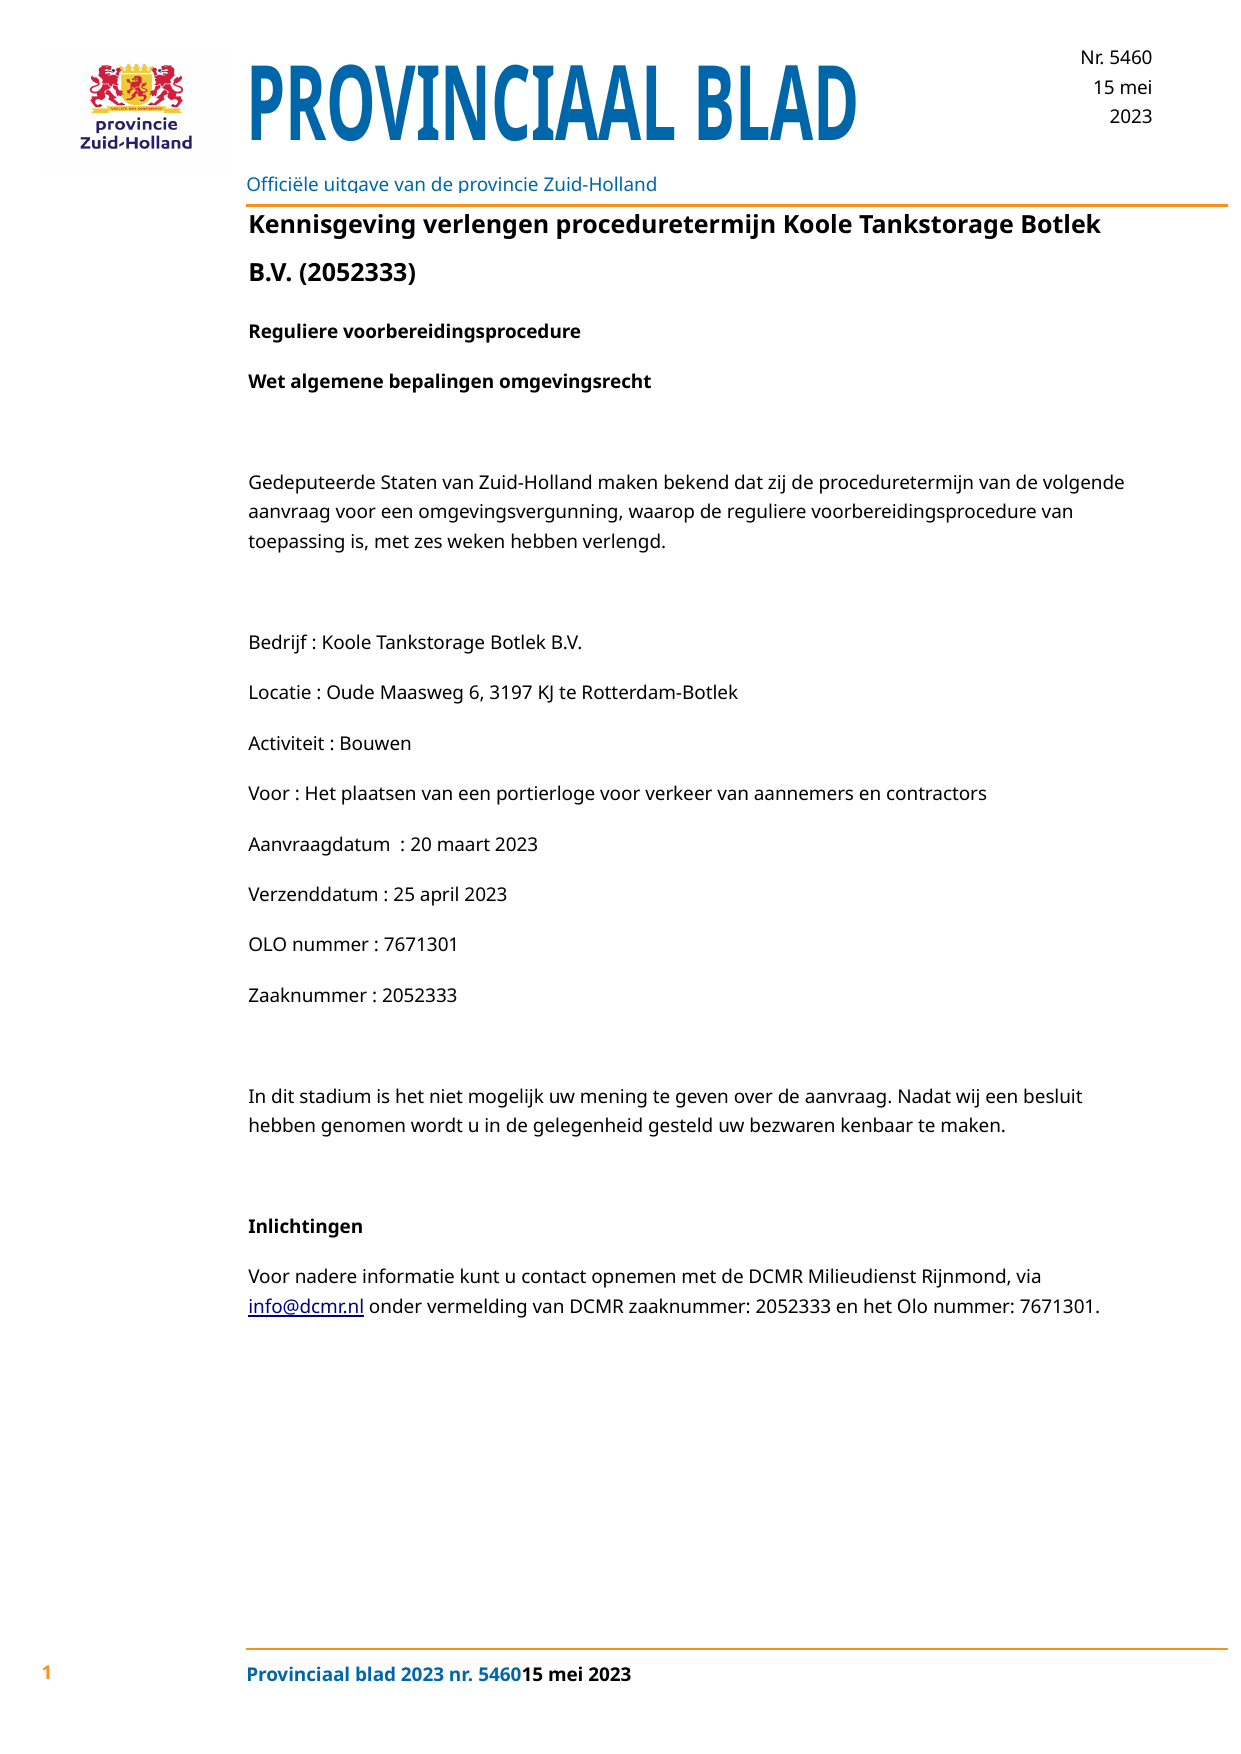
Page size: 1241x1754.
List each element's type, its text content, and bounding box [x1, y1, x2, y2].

text Zaaknummer : 2052333 [248, 982, 1152, 1008]
picture [41, 47, 231, 172]
text Kennisgeving verlengen proceduretermijn Koole Tankstorage Botlek B.V. (2052333) [248, 207, 1152, 288]
text Wet algemene bepalingen omgevingsrecht [248, 368, 1152, 394]
text Inlichtingen [248, 1213, 1152, 1239]
text OLO nummer : 7671301 [248, 932, 1152, 957]
text In dit stadium is het niet mogelijk uw mening te geven over de aanvraag. Nadat wij een besluit hebben genomen wordt u in de gelegenheid gesteld uw bezwaren kenbaar te maken. [248, 1083, 1152, 1138]
text Reguliere voorbereidingsprocedure [248, 318, 1152, 344]
text Activiteit : Bouwen [248, 730, 1152, 756]
text Voor nadere informatie kunt u contact opnemen met de DCMR Milieudienst Rijnmond, via info@dcmr.nl onder vermelding van DCMR zaaknummer: 2052333 en het Olo nummer: 7671301. [248, 1264, 1152, 1319]
text Gedeputeerde Staten van Zuid-Holland maken bekend dat zij de proceduretermijn van de volgende aanvraag voor een omgevingsvergunning, waarop de reguliere voorbereidingsprocedure van toepassing is, met zes weken hebben verlengd. [248, 469, 1152, 554]
text Locatie : Oude Maasweg 6, 3197 KJ te Rotterdam-Botlek [248, 679, 1152, 705]
text Aanvraagdatum : 20 maart 2023 [248, 831, 1152, 857]
text Voor : Het plaatsen van een portierloge voor verkeer van aannemers en contractors [248, 780, 1152, 806]
text Verzenddatum : 25 april 2023 [248, 881, 1152, 907]
text Bedrijf : Koole Tankstorage Botlek B.V. [248, 629, 1152, 655]
